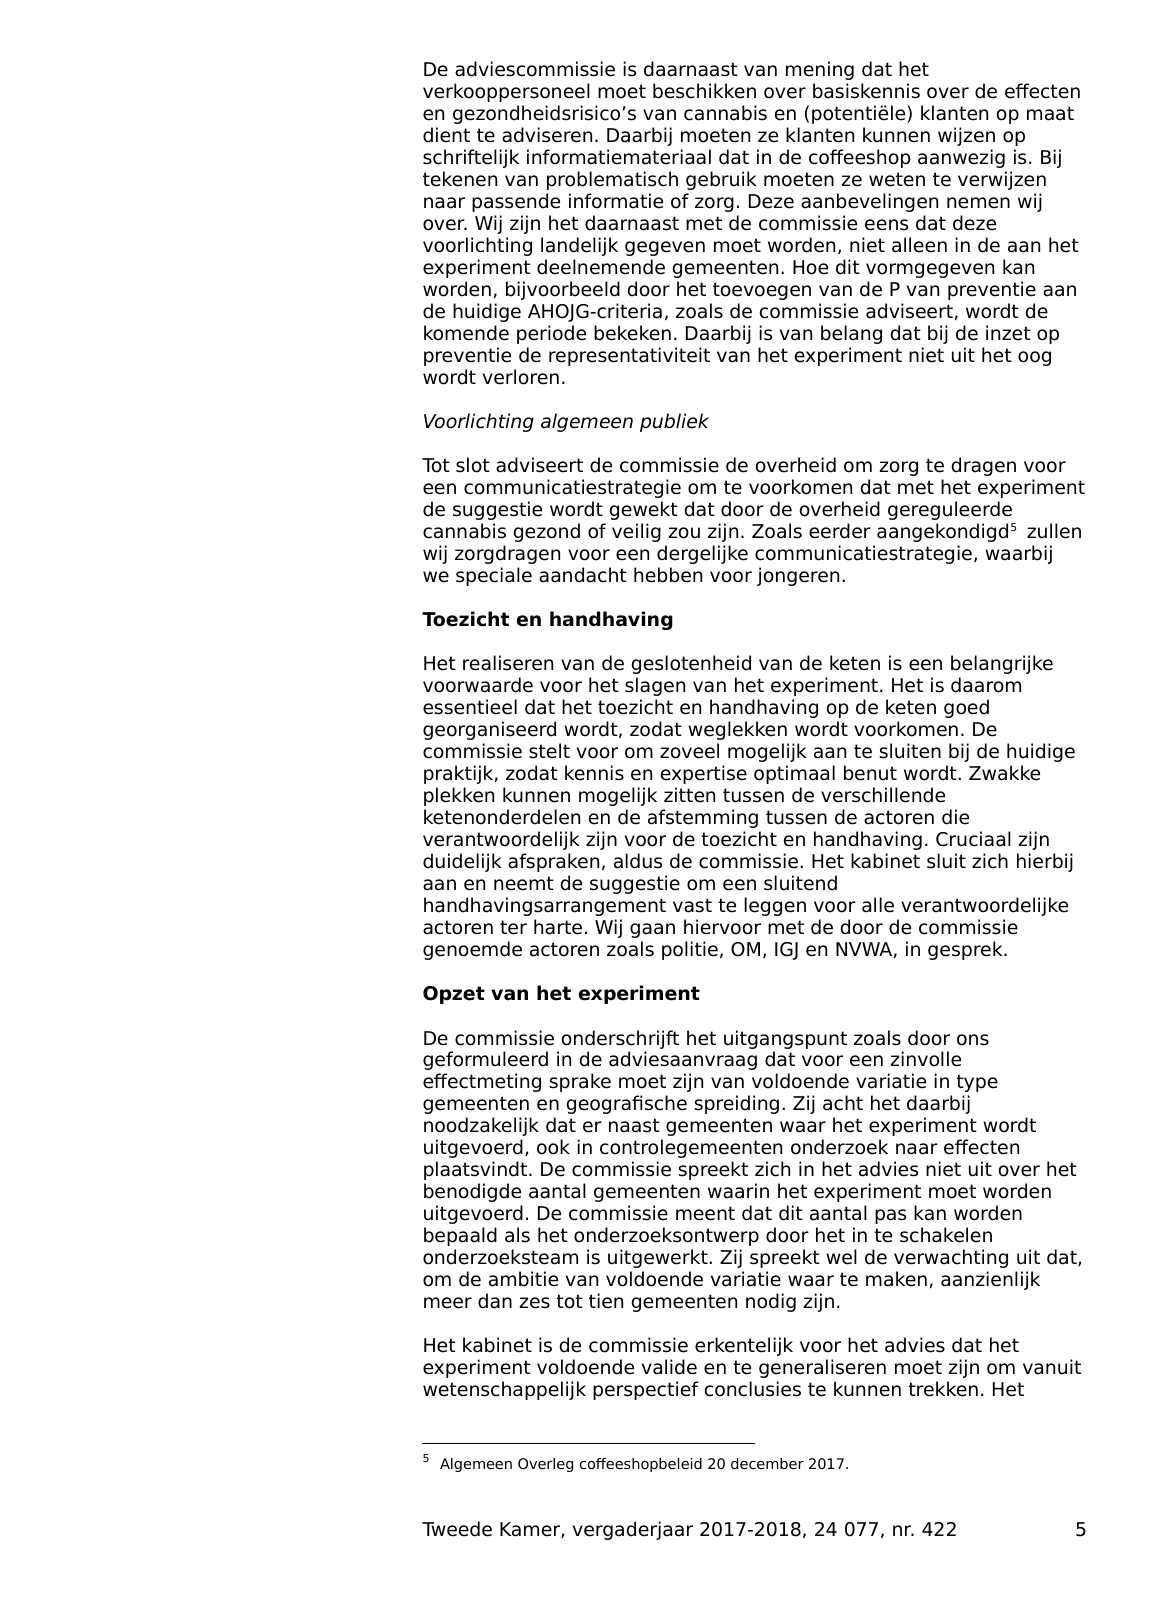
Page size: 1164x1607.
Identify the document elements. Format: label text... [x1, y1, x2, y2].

text De commissie onderschrijft het uitgangspunt zoals door ons geformuleerd in de adviesaanvraag dat voor een zinvolle effectmeting sprake moet zijn van voldoende variatie in type gemeenten en geografische spreiding. Zij acht het daarbij noodzakelijk dat er naast gemeenten waar het experiment wordt uitgevoerd, ook in controlegemeenten onderzoek naar effecten plaatsvindt. De commissie spreekt zich in het advies niet uit over het benodigde aantal gemeenten waarin het experiment moet worden uitgevoerd. De commissie meent dat dit aantal pas kan worden bepaald als het onderzoeksontwerp door het in te schakelen onderzoeksteam is uitgewerkt. Zij spreekt wel de verwachting uit dat, om de ambitie van voldoende variatie waar te maken, aanzienlijk meer dan zes tot tien gemeenten nodig zijn. [422, 1027, 1087, 1313]
subtitle Voorlichting algemeen publiek [422, 411, 1087, 433]
subtitle Opzet van het experiment [422, 983, 1087, 1005]
text Tot slot adviseert de commissie de overheid om zorg te dragen voor een communicatiestrategie om te voorkomen dat met het experiment de suggestie wordt gewekt dat door de overheid gereguleerde cannabis gezond of veilig zou zijn. Zoals eerder aangekondigd zullen wij zorgdragen voor een dergelijke communicatiestrategie, waarbij we speciale aandacht hebben voor jongeren. [422, 455, 1087, 587]
subtitle Toezicht en handhaving [422, 609, 1087, 631]
text De adviescommissie is daarnaast van mening dat het verkooppersoneel moet beschikken over basiskennis over de effecten en gezondheidsrisico’s van cannabis en (potentiële) klanten op maat dient te adviseren. Daarbij moeten ze klanten kunnen wijzen op schriftelijk informatiemateriaal dat in de coffeeshop aanwezig is. Bij tekenen van problematisch gebruik moeten ze weten te verwijzen naar passende informatie of zorg. Deze aanbevelingen nemen wij over. Wij zijn het daarnaast met de commissie eens dat deze voorlichting landelijk gegeven moet worden, niet alleen in de aan het experiment deelnemende gemeenten. Hoe dit vormgegeven kan worden, bijvoorbeeld door het toevoegen van de P van preventie aan de huidige AHOJG-criteria, zoals de commissie adviseert, wordt de komende periode bekeken. Daarbij is van belang dat bij de inzet op preventie de representativiteit van het experiment niet uit het oog wordt verloren. [422, 59, 1087, 389]
text Het realiseren van de geslotenheid van de keten is een belangrijke voorwaarde voor het slagen van het experiment. Het is daarom essentieel dat het toezicht en handhaving op de keten goed georganiseerd wordt, zodat weglekken wordt voorkomen. De commissie stelt voor om zoveel mogelijk aan te sluiten bij de huidige praktijk, zodat kennis en expertise optimaal benut wordt. Zwakke plekken kunnen mogelijk zitten tussen de verschillende ketenonderdelen en de afstemming tussen de actoren die verantwoordelijk zijn voor de toezicht en handhaving. Cruciaal zijn duidelijk afspraken, aldus de commissie. Het kabinet sluit zich hierbij aan en neemt de suggestie om een sluitend handhavingsarrangement vast te leggen voor alle verantwoordelijke actoren ter harte. Wij gaan hiervoor met de door de commissie genoemde actoren zoals politie, OM, IGJ en NVWA, in gesprek. [422, 653, 1087, 961]
text Het kabinet is de commissie erkentelijk voor het advies dat het experiment voldoende valide en te generaliseren moet zijn om vanuit wetenschappelijk perspectief conclusies te kunnen trekken. Het [422, 1335, 1087, 1401]
text Algemeen Overleg coffeeshopbeleid 20 december 2017. [422, 1452, 1087, 1474]
